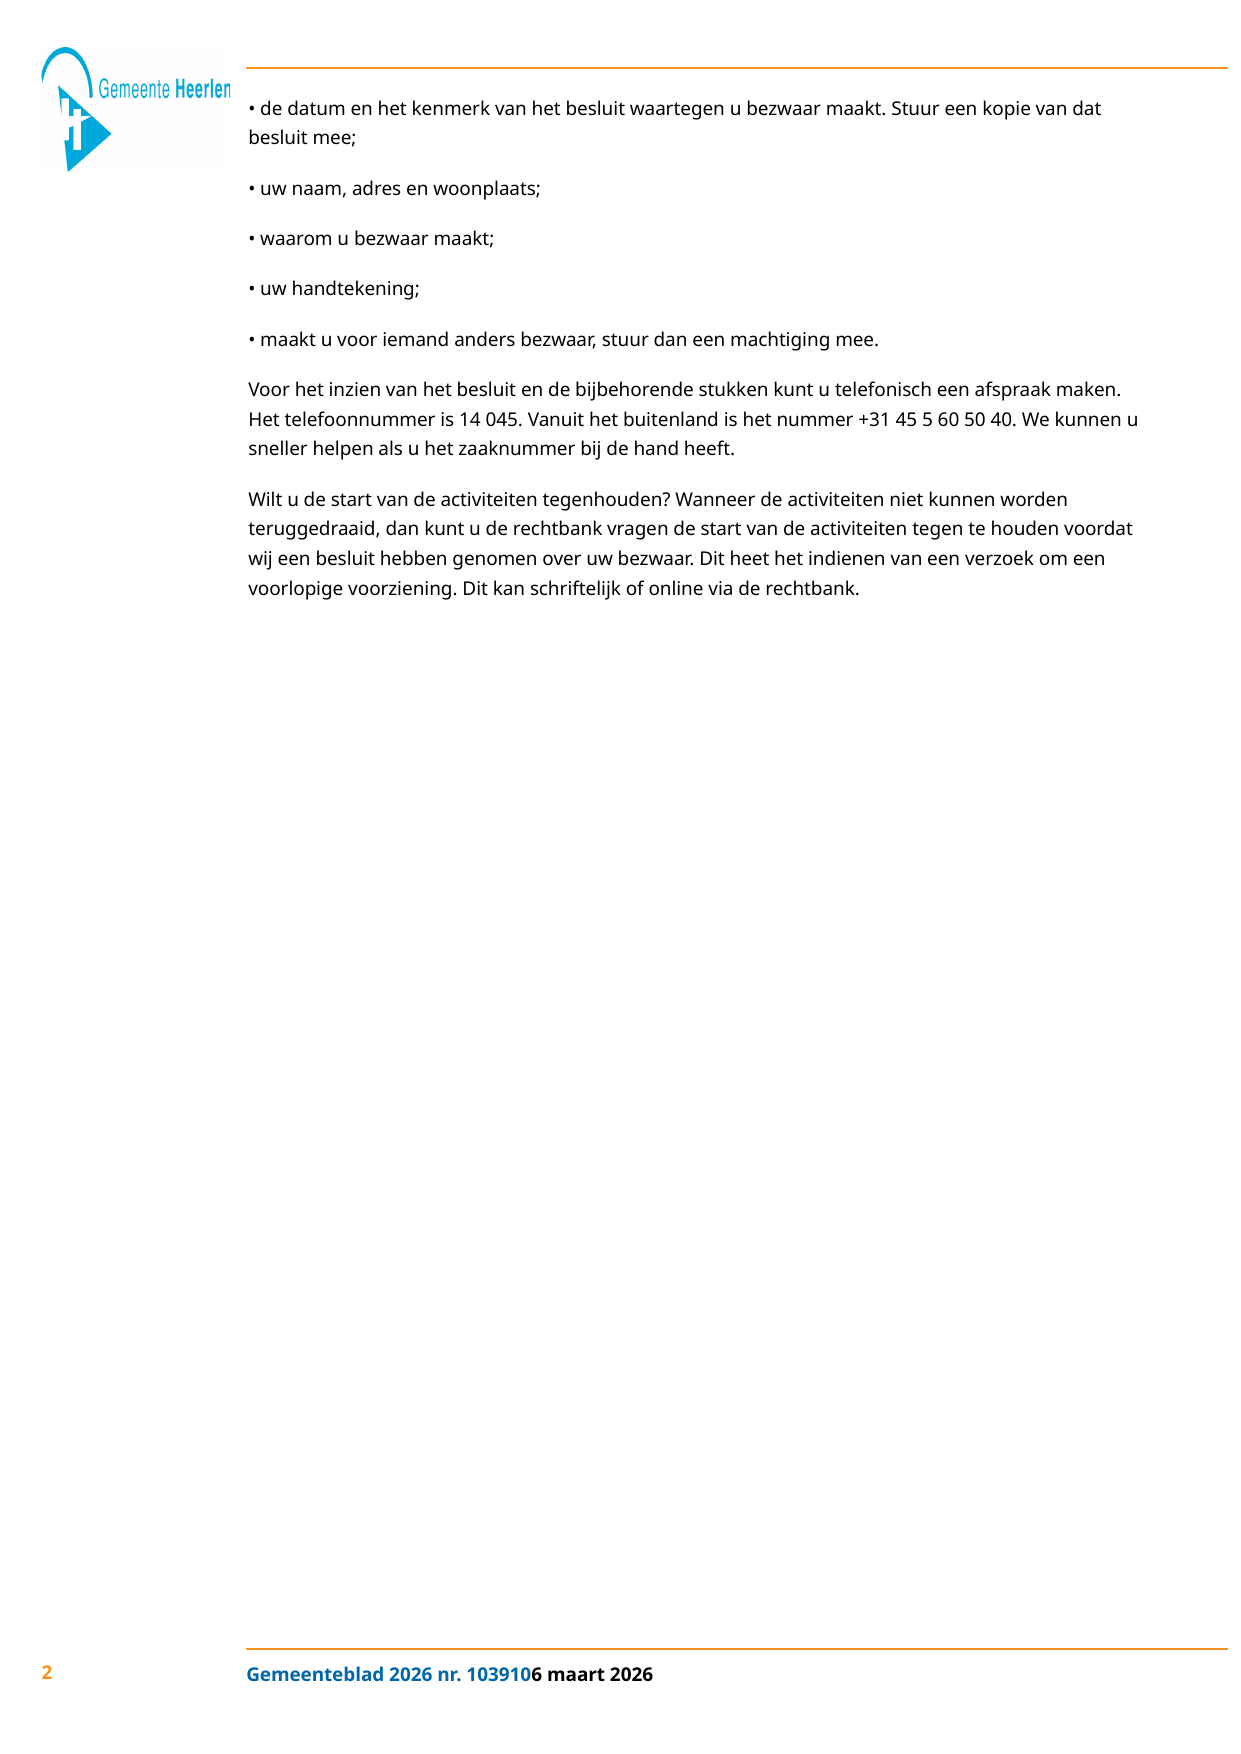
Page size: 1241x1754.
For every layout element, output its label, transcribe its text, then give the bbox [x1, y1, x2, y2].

text • maakt u voor iemand anders bezwaar, stuur dan een machtiging mee. [248, 326, 1152, 352]
picture [41, 47, 231, 172]
text • waarom u bezwaar maakt; [248, 225, 1152, 251]
text • uw handtekening; [248, 276, 1152, 301]
picture [41, 47, 59, 70]
text • de datum en het kenmerk van het besluit waartegen u bezwaar maakt. Stuur een kopie van dat besluit mee; [248, 95, 1152, 150]
text Wilt u de start van de activiteiten tegenhouden? Wanneer de activiteiten niet kunnen worden teruggedraaid, dan kunt u de rechtbank vragen de start van de activiteiten tegen te houden voordat wij een besluit hebben genomen over uw bezwaar. Dit heet het indienen van een verzoek om een voorlopige voorziening. Dit kan schriftelijk of online via de rechtbank. [248, 486, 1152, 601]
text • uw naam, adres en woonplaats; [248, 175, 1152, 201]
text Voor het inzien van het besluit en de bijbehorende stukken kunt u telefonisch een afspraak maken. Het telefoonnummer is 14 045. Vanuit het buitenland is het nummer +31 45 5 60 50 40. We kunnen u sneller helpen als u het zaaknummer bij de hand heeft. [248, 376, 1152, 461]
